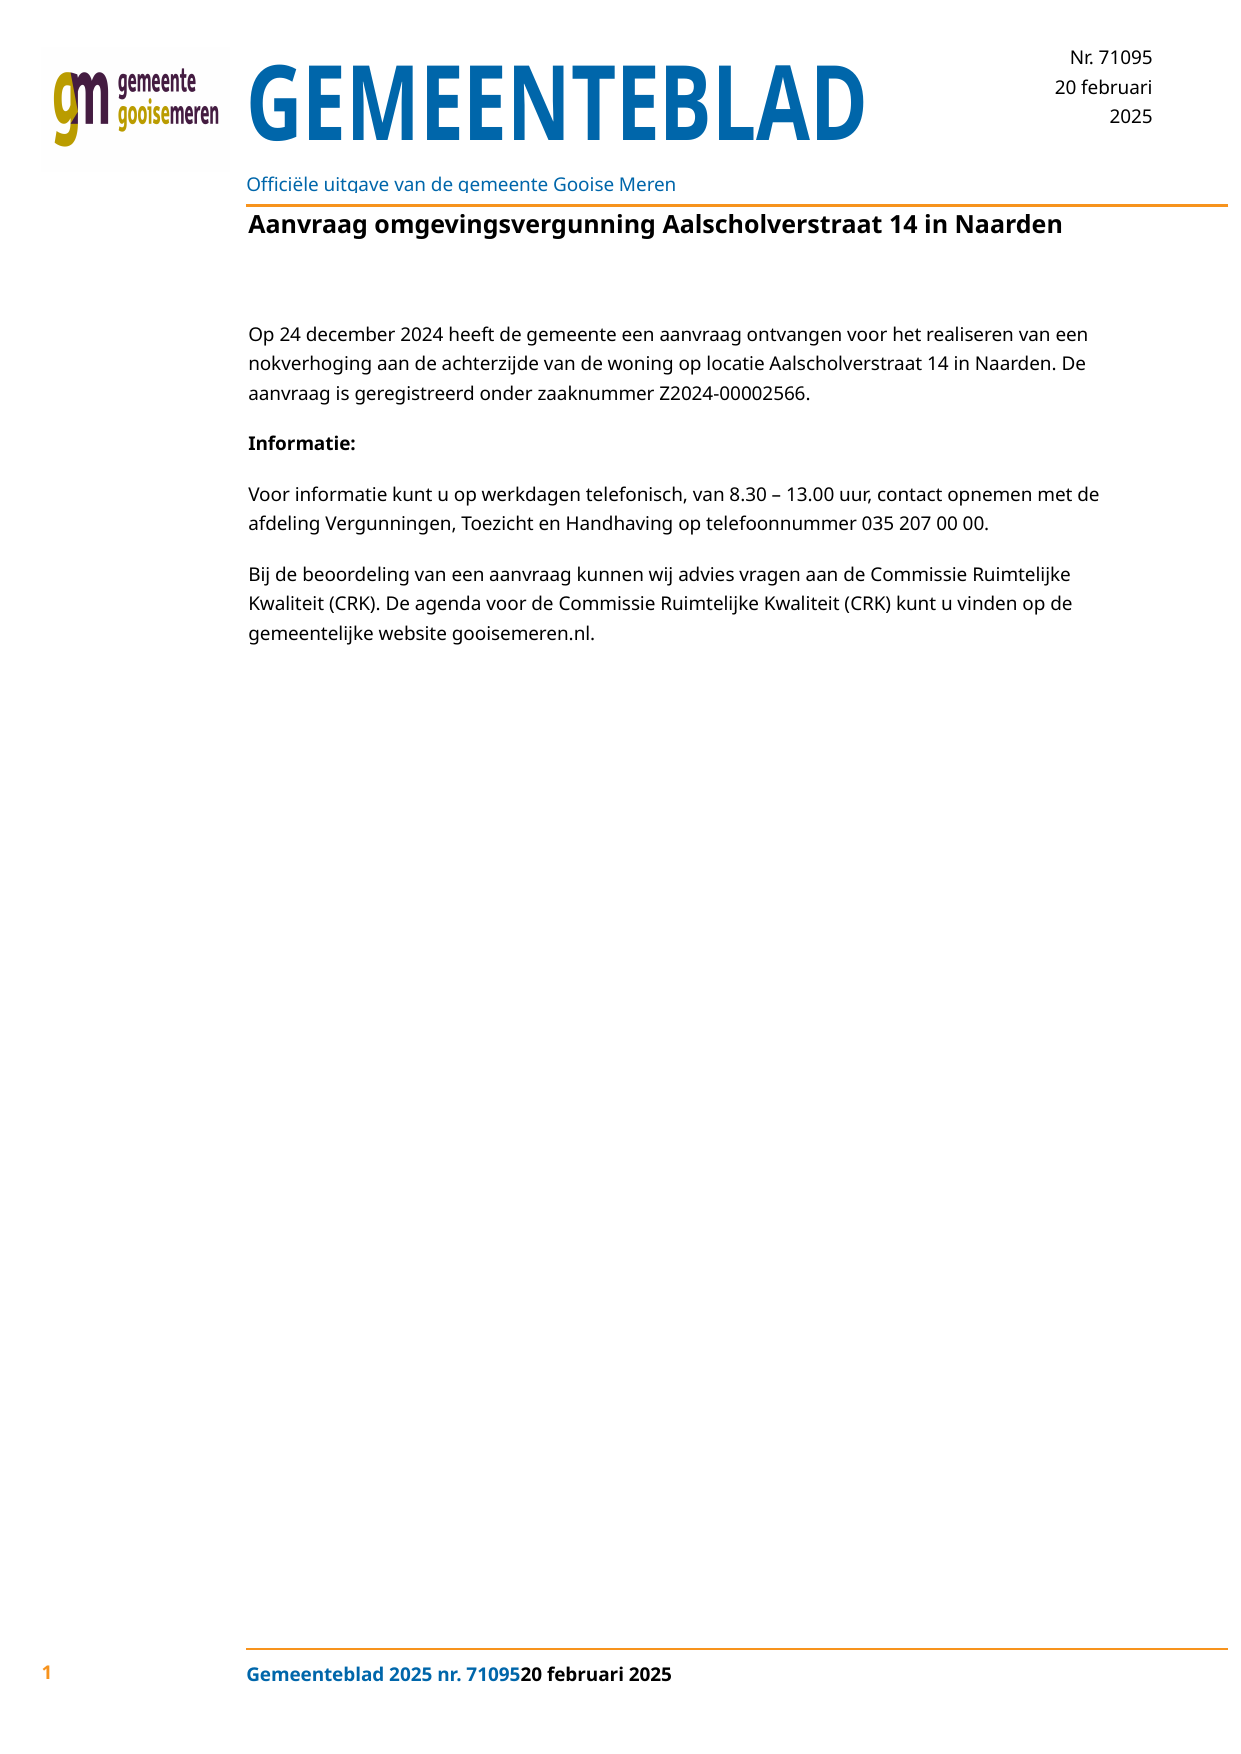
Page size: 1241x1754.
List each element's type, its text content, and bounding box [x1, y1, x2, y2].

text Informatie: [248, 430, 1152, 456]
text Op 24 december 2024 heeft de gemeente een aanvraag ontvangen voor het realiseren van een nokverhoging aan de achterzijde van de woning op locatie Aalscholverstraat 14 in Naarden. De aanvraag is geregistreerd onder zaaknummer Z2024-00002566. [248, 321, 1152, 406]
text Bij de beoordeling van een aanvraag kunnen wij advies vragen aan de Commissie Ruimtelijke Kwaliteit (CRK). De agenda voor de Commissie Ruimtelijke Kwaliteit (CRK) kunt u vinden op de gemeentelijke website gooisemeren.nl. [248, 561, 1152, 646]
text Aanvraag omgevingsvergunning Aalscholverstraat 14 in Naarden [248, 207, 1152, 241]
picture [41, 47, 231, 172]
text Voor informatie kunt u op werkdagen telefonisch, van 8.30 – 13.00 uur, contact opnemen met de afdeling Vergunningen, Toezicht en Handhaving op telefoonnummer 035 207 00 00. [248, 481, 1152, 536]
